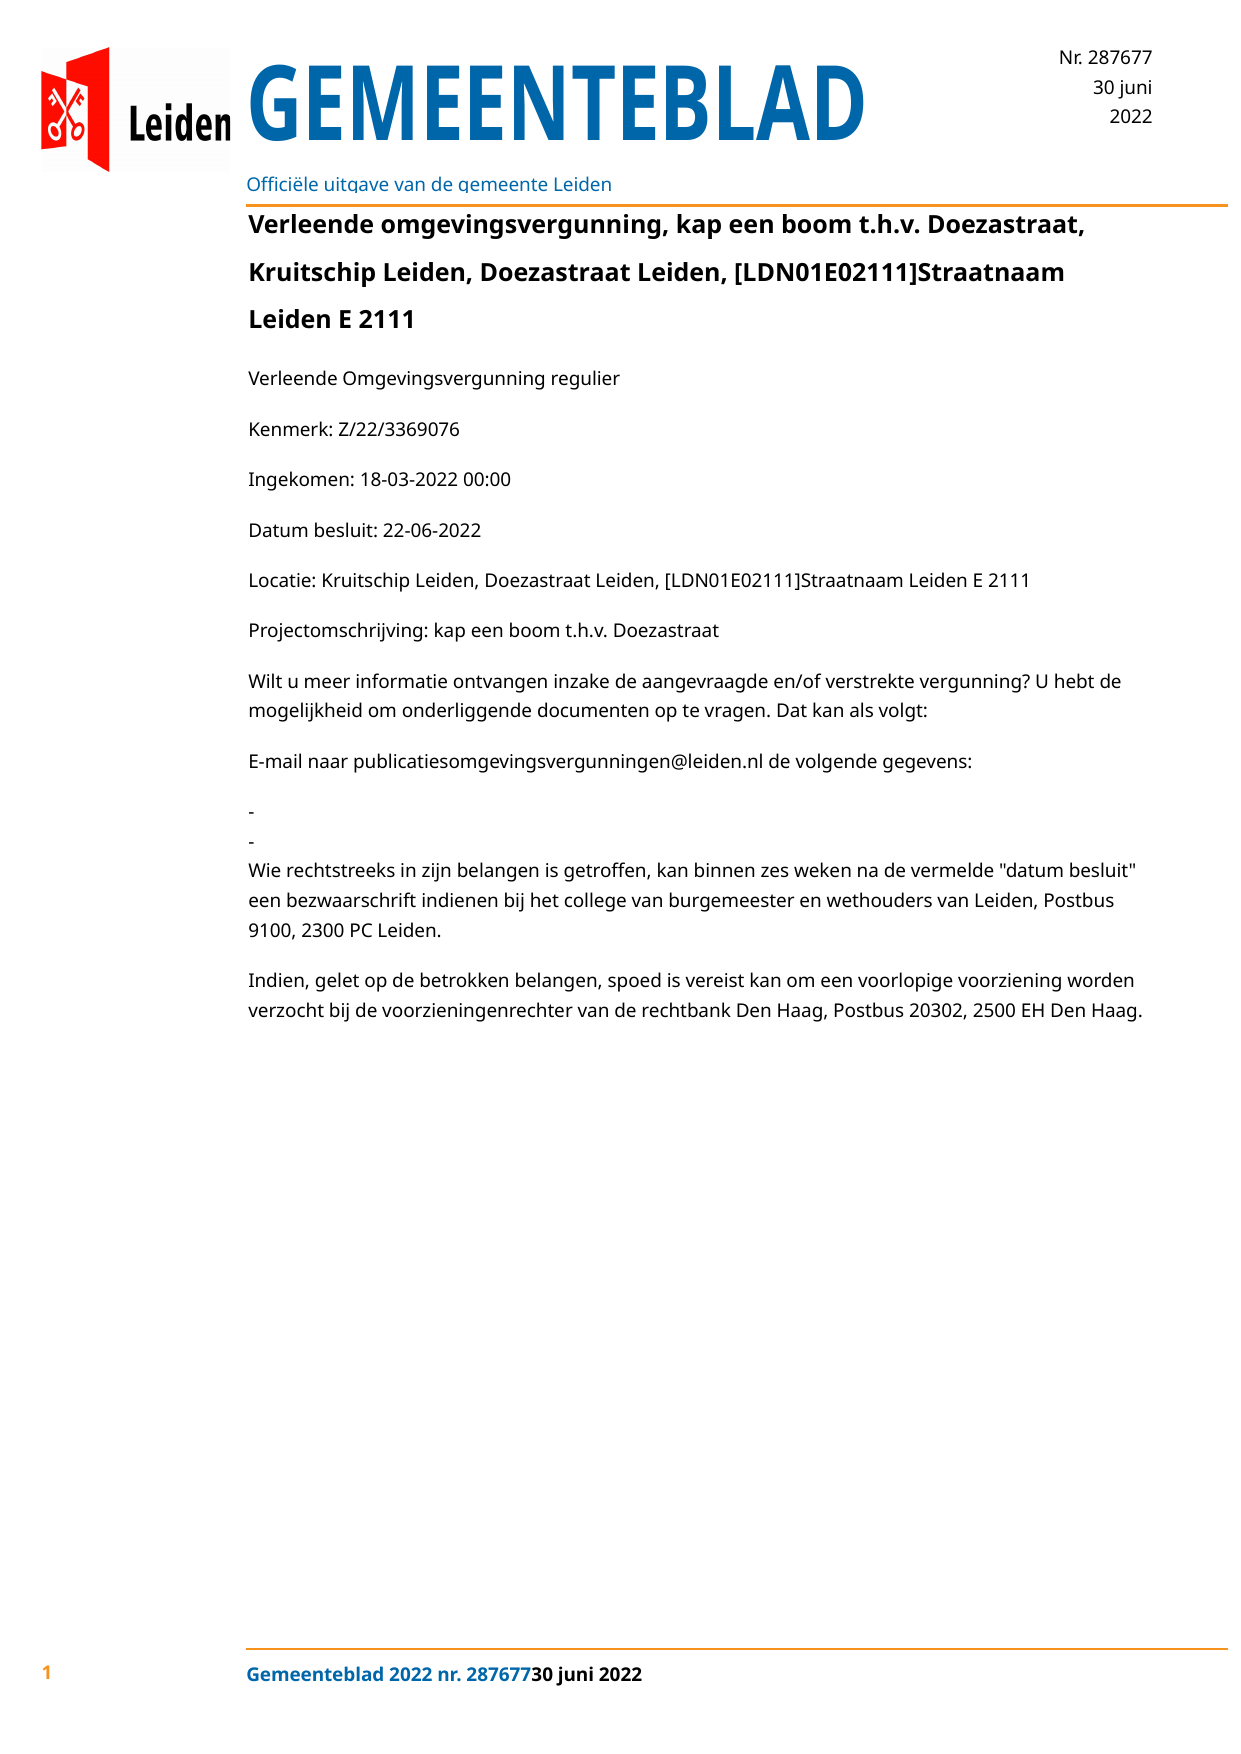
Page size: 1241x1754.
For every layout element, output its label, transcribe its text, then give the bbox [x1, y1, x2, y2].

text Kenmerk: Z/22/3369076 [248, 416, 1152, 442]
picture [41, 47, 231, 172]
text Verleende Omgevingsvergunning regulier [248, 366, 1152, 391]
text Ingekomen: 18-03-2022 00:00 [248, 466, 1152, 492]
text E-mail naar publicatiesomgevingsvergunningen@leiden.nl de volgende gegevens: [248, 748, 1152, 774]
text Verleende omgevingsvergunning, kap een boom t.h.v. Doezastraat, Kruitschip Leiden, Doezastraat Leiden, [LDN01E02111]Straatnaam Leiden E 2111 [248, 207, 1152, 336]
text Projectomschrijving: kap een boom t.h.v. Doezastraat [248, 618, 1152, 643]
text Datum besluit: 22-06-2022 [248, 517, 1152, 542]
text Indien, gelet op de betrokken belangen, spoed is vereist kan om een voorlopige voorziening worden verzocht bij de voorzieningenrechter van de rechtbank Den Haag, Postbus 20302, 2500 EH Den Haag. [248, 967, 1152, 1022]
text Wie rechtstreeks in zijn belangen is getroffen, kan binnen zes weken na de vermelde "datum besluit" een bezwaarschrift indienen bij het college van burgemeester en wethouders van Leiden, Postbus 9100, 2300 PC Leiden. [248, 858, 1152, 942]
text Wilt u meer informatie ontvangen inzake de aangevraagde en/of verstrekte vergunning? U hebt de mogelijkheid om onderliggende documenten op te vragen. Dat kan als volgt: [248, 668, 1152, 723]
text Locatie: Kruitschip Leiden, Doezastraat Leiden, [LDN01E02111]Straatnaam Leiden E 2111 [248, 567, 1152, 593]
